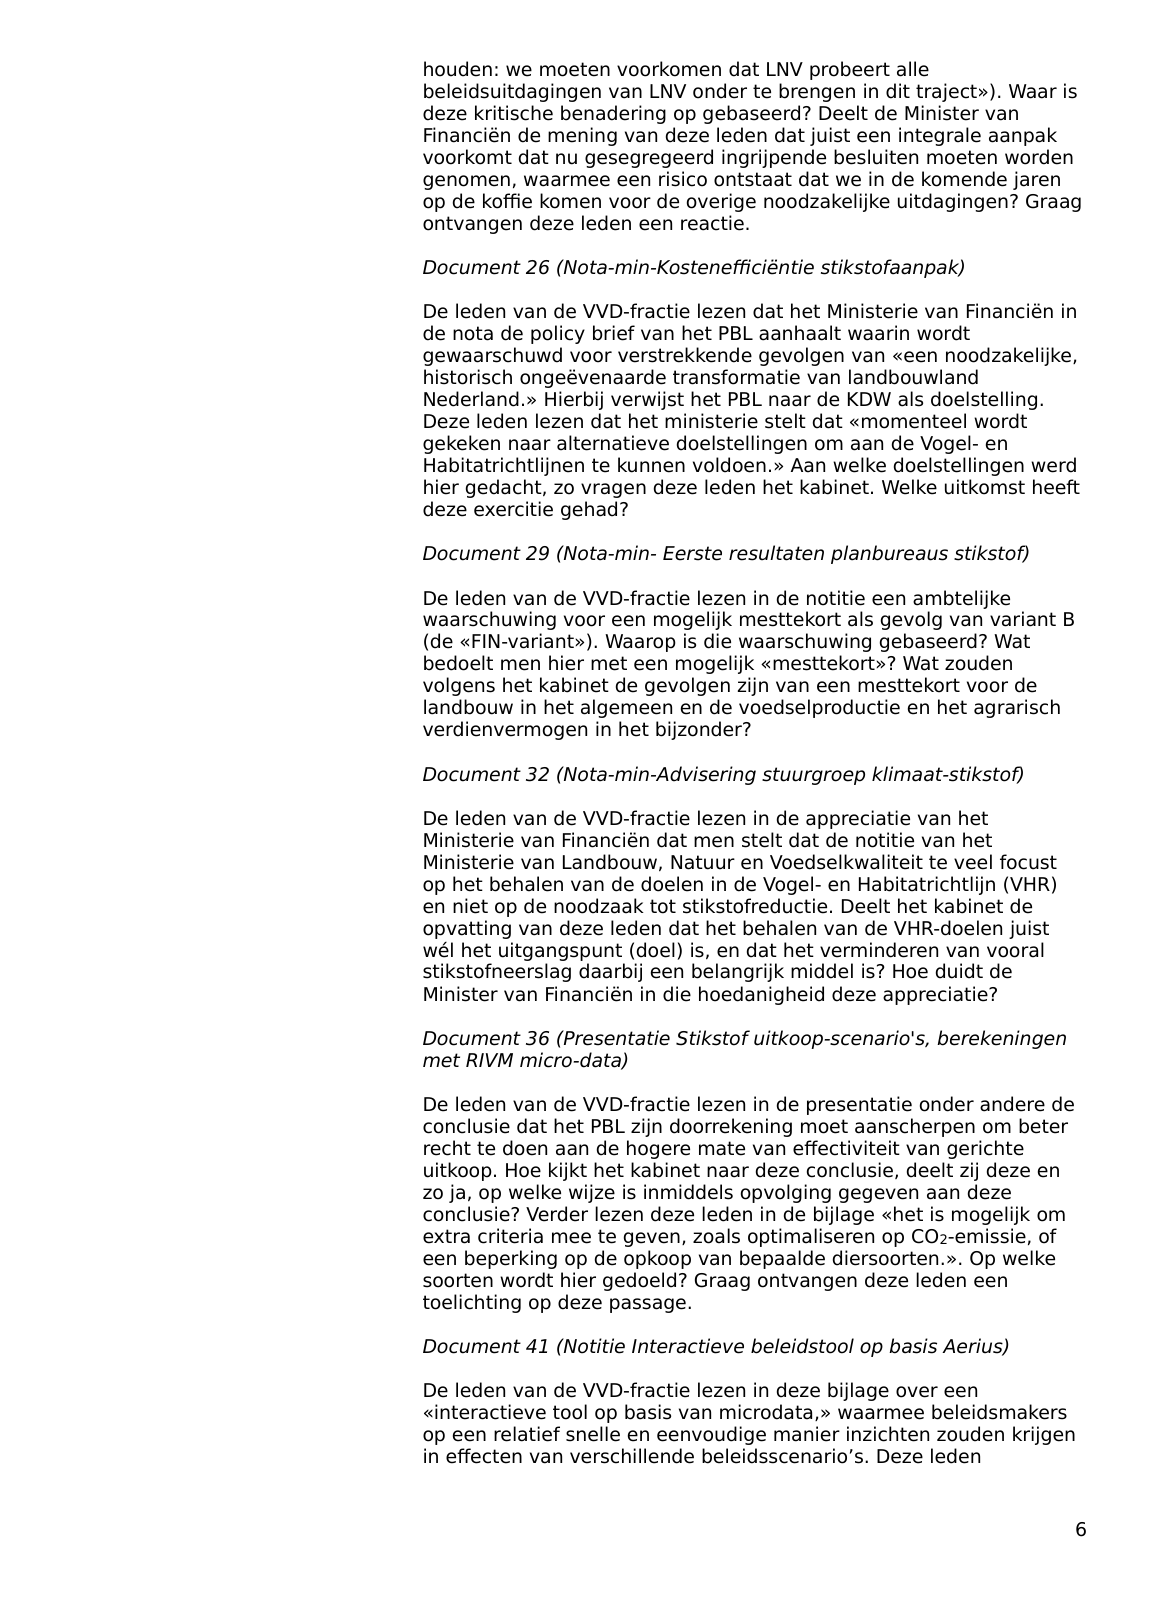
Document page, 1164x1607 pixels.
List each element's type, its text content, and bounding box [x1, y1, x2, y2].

subtitle Document 29 (Nota-min- Eerste resultaten planbureaus stikstof) [422, 543, 1087, 565]
text De leden van de VVD-fractie lezen in de presentatie onder andere de conclusie dat het PBL zijn doorrekening moet aanscherpen om beter recht te doen aan de hogere mate van effectiviteit van gerichte uitkoop. Hoe kijkt het kabinet naar deze conclusie, deelt zij deze en zo ja, op welke wijze is inmiddels opvolging gegeven aan deze conclusie? Verder lezen deze leden in de bijlage «het is mogelijk om extra criteria mee te geven, zoals optimaliseren op CO2-emissie, of een beperking op de opkoop van bepaalde diersoorten.». Op welke soorten wordt hier gedoeld? Graag ontvangen deze leden een toelichting op deze passage. [422, 1094, 1087, 1313]
text houden: we moeten voorkomen dat LNV probeert alle beleidsuitdagingen van LNV onder te brengen in dit traject»). Waar is deze kritische benadering op gebaseerd? Deelt de Minister van Financiën de mening van deze leden dat juist een integrale aanpak voorkomt dat nu gesegregeerd ingrijpende besluiten moeten worden genomen, waarmee een risico ontstaat dat we in de komende jaren op de koffie komen voor de overige noodzakelijke uitdagingen? Graag ontvangen deze leden een reactie. [422, 59, 1087, 235]
text De leden van de VVD-fractie lezen in de appreciatie van het Ministerie van Financiën dat men stelt dat de notitie van het Ministerie van Landbouw, Natuur en Voedselkwaliteit te veel focust op het behalen van de doelen in de Vogel- en Habitatrichtlijn (VHR) en niet op de noodzaak tot stikstofreductie. Deelt het kabinet de opvatting van deze leden dat het behalen van de VHR-doelen juist wél het uitgangspunt (doel) is, en dat het verminderen van vooral stikstofneerslag daarbij een belangrijk middel is? Hoe duidt de Minister van Financiën in die hoedanigheid deze appreciatie? [422, 808, 1087, 1005]
text De leden van de VVD-fractie lezen dat het Ministerie van Financiën in de nota de policy brief van het PBL aanhaalt waarin wordt gewaarschuwd voor verstrekkende gevolgen van «een noodzakelijke, historisch ongeëvenaarde transformatie van landbouwland Nederland.» Hierbij verwijst het PBL naar de KDW als doelstelling. Deze leden lezen dat het ministerie stelt dat «momenteel wordt gekeken naar alternatieve doelstellingen om aan de Vogel- en Habitatrichtlijnen te kunnen voldoen.» Aan welke doelstellingen werd hier gedacht, zo vragen deze leden het kabinet. Welke uitkomst heeft deze exercitie gehad? [422, 301, 1087, 521]
text De leden van de VVD-fractie lezen in de notitie een ambtelijke waarschuwing voor een mogelijk mesttekort als gevolg van variant B (de «FIN-variant»). Waarop is die waarschuwing gebaseerd? Wat bedoelt men hier met een mogelijk «mesttekort»? Wat zouden volgens het kabinet de gevolgen zijn van een mesttekort voor de landbouw in het algemeen en de voedselproductie en het agrarisch verdienvermogen in het bijzonder? [422, 587, 1087, 741]
text De leden van de VVD-fractie lezen in deze bijlage over een «interactieve tool op basis van microdata,» waarmee beleidsmakers op een relatief snelle en eenvoudige manier inzichten zouden krijgen in effecten van verschillende beleidsscenario’s. Deze leden [422, 1380, 1087, 1468]
subtitle Document 32 (Nota-min-Advisering stuurgroep klimaat-stikstof) [422, 763, 1087, 785]
subtitle Document 36 (Presentatie Stikstof uitkoop-scenario's, berekeningen met RIVM micro-data) [422, 1028, 1087, 1072]
subtitle Document 41 (Notitie Interactieve beleidstool op basis Aerius) [422, 1336, 1087, 1358]
subtitle Document 26 (Nota-min-Kostenefficiëntie stikstofaanpak) [422, 257, 1087, 279]
